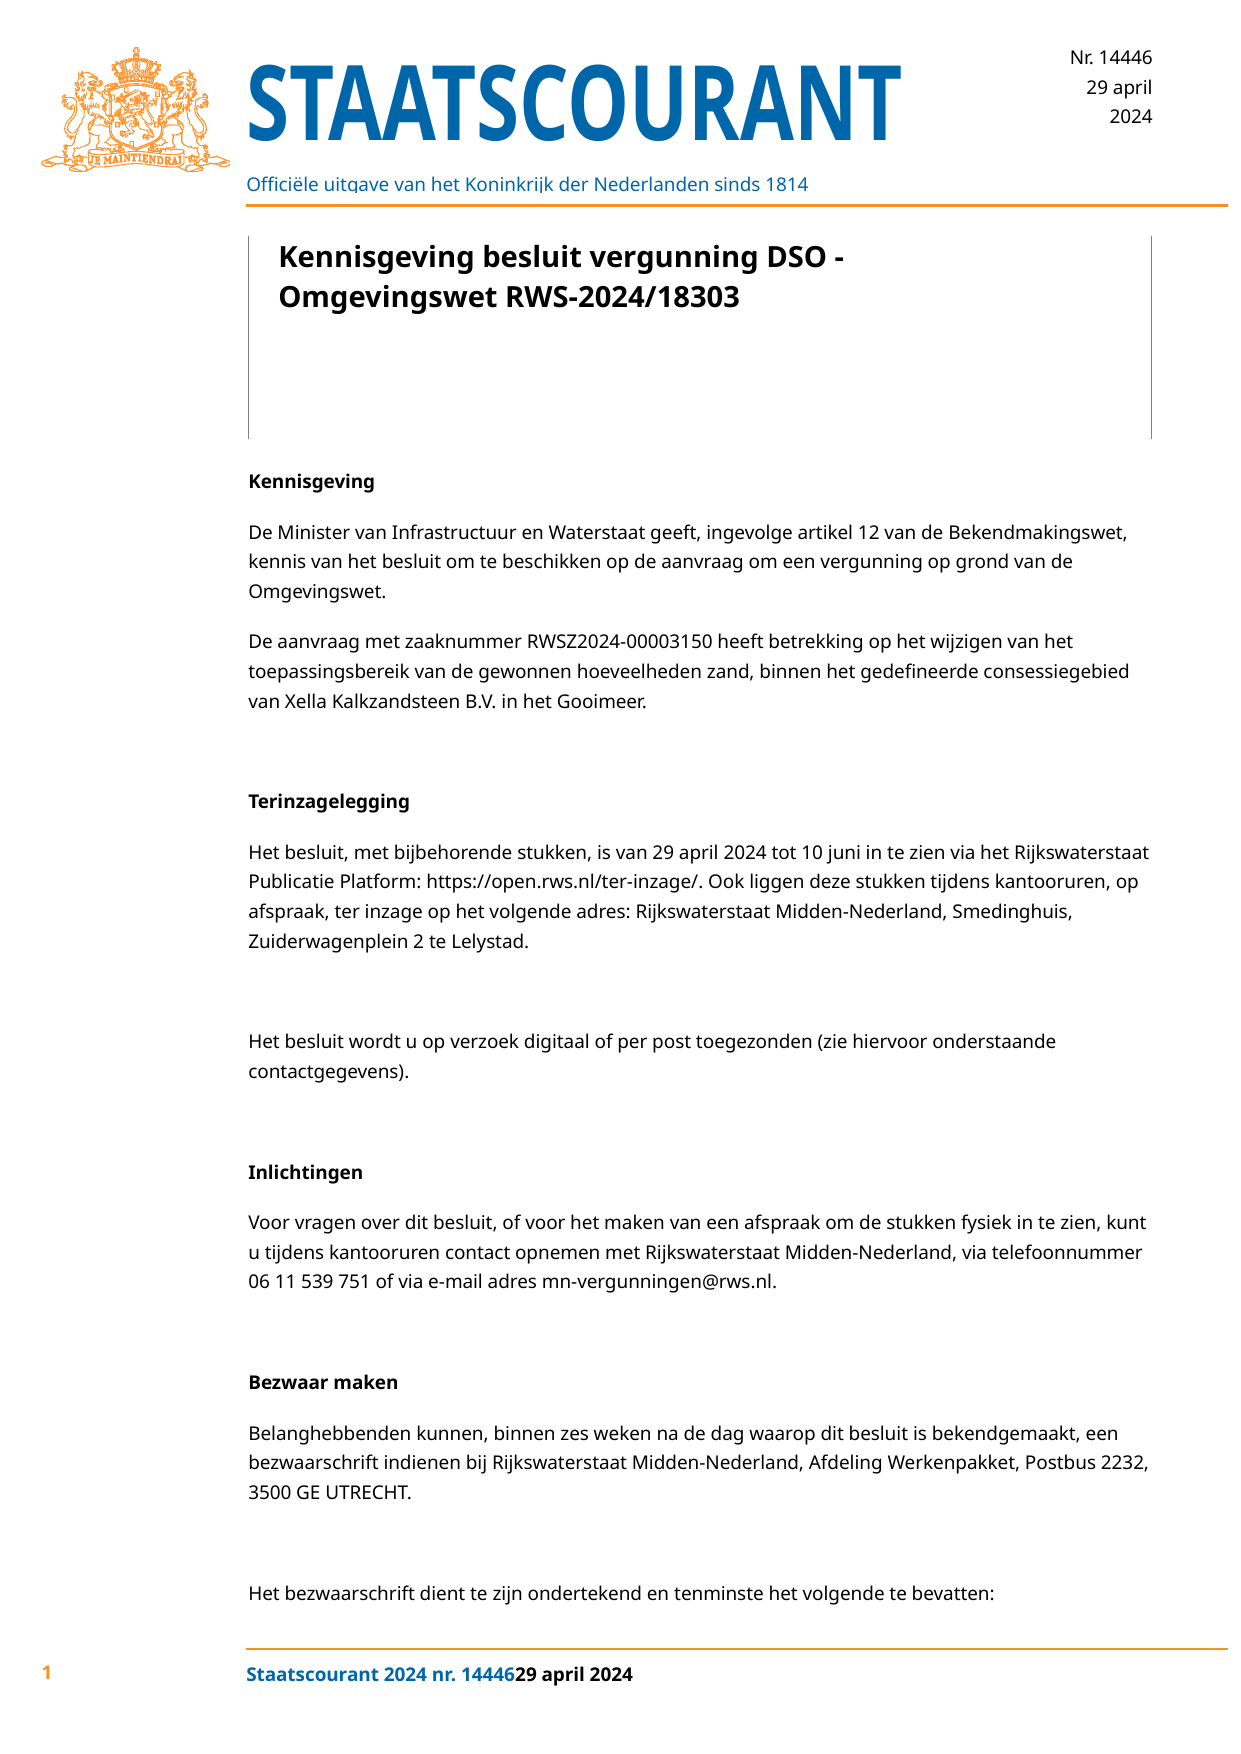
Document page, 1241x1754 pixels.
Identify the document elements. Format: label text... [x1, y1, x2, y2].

picture [912, 236, 1090, 414]
text Voor vragen over dit besluit, of voor het maken van een afspraak om de stukken fysiek in te zien, kunt u tijdens kantooruren contact opnemen met Rijkswaterstaat Midden-Nederland, via telefoonnummer 06 11 539 751 of via e-mail adres mn-vergunningen@rws.nl. [248, 1209, 1152, 1294]
text Het besluit wordt u op verzoek digitaal of per post toegezonden (zie hiervoor onderstaande contactgegevens). [248, 1029, 1152, 1084]
table_header [850, 414, 1151, 439]
text Het bezwaarschrift dient te zijn ondertekend en tenminste het volgende te bevatten: [248, 1580, 1152, 1606]
table_header [850, 236, 912, 413]
text Inlichtingen [248, 1159, 1152, 1185]
text Kennisgeving [248, 469, 1152, 494]
picture [41, 47, 231, 172]
text Belanghebbenden kunnen, binnen zes weken na de dag waarop dit besluit is bekendgemaakt, een bezwaarschrift indienen bij Rijkswaterstaat Midden-Nederland, Afdeling Werkenpakket, Postbus 2232, 3500 GE UTRECHT. [248, 1420, 1152, 1505]
text De Minister van Infrastructuur en Waterstaat geeft, ingevolge artikel 12 van de Bekendmakingswet, kennis van het besluit om te beschikken op de aanvraag om een vergunning op grond van de Omgevingswet. [248, 519, 1152, 604]
text Bezwaar maken [248, 1369, 1152, 1395]
table_header Kennisgeving besluit vergunning DSO - Omgevingswet RWS-2024/18303 [249, 236, 850, 439]
text Terinzagelegging [248, 789, 1152, 814]
text Het besluit, met bijbehorende stukken, is van 29 april 2024 tot 10 juni in te zien via het Rijkswaterstaat Publicatie Platform: https://open.rws.nl/ter-inzage/. Ook liggen deze stukken tijdens kantooruren, op afspraak, ter inzage op het volgende adres: Rijkswaterstaat Midden-Nederland, Smedinghuis, Zuiderwagenplein 2 te Lelystad. [248, 839, 1152, 953]
text De aanvraag met zaaknummer RWSZ2024-00003150 heeft betrekking op het wijzigen van het toepassingsbereik van de gewonnen hoeveelheden zand, binnen het gedefineerde consessiegebied van Xella Kalkzandsteen B.V. in het Gooimeer. [248, 629, 1152, 713]
table_header [1090, 236, 1151, 413]
